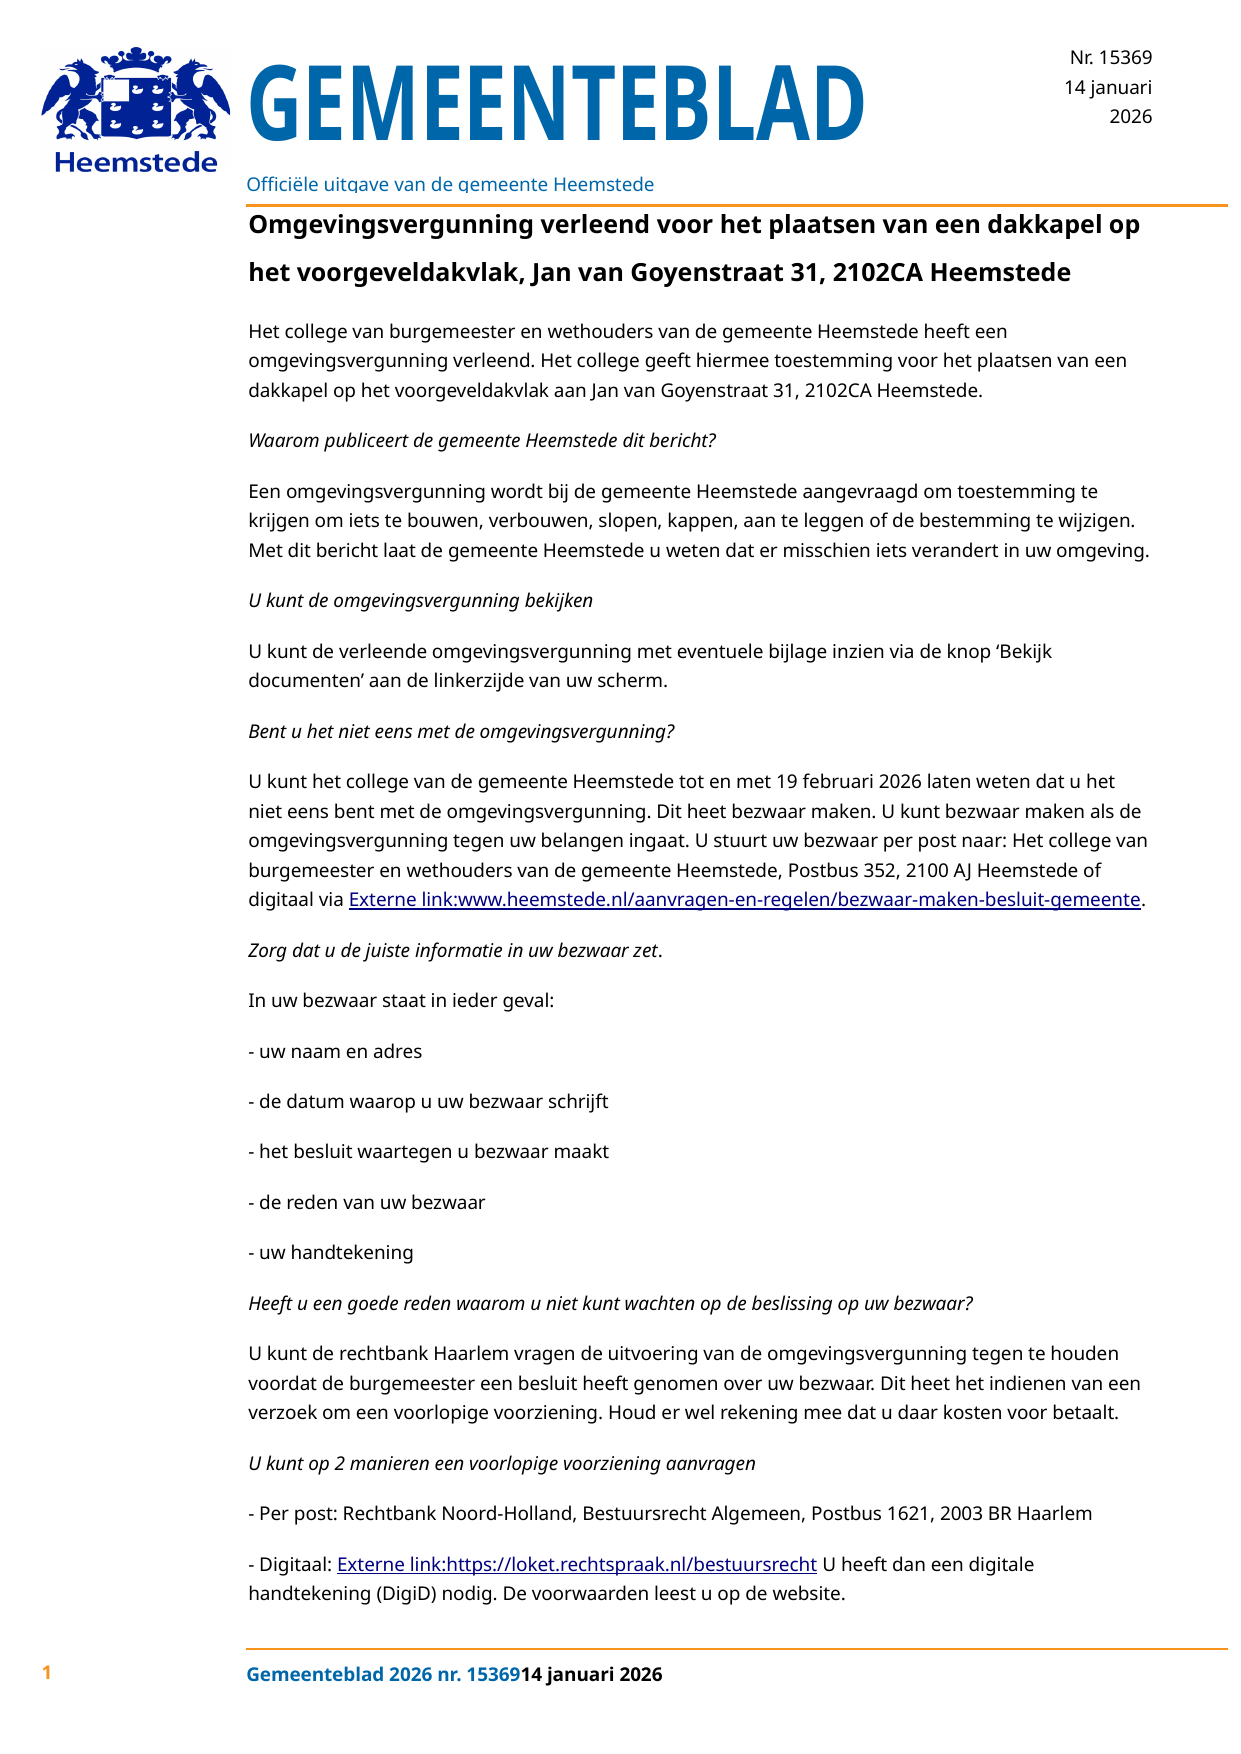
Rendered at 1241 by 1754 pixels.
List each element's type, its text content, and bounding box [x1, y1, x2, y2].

text U kunt op 2 manieren een voorlopige voorziening aanvragen [248, 1450, 1152, 1476]
text Waarom publiceert de gemeente Heemstede dit bericht? [248, 427, 1152, 453]
text U kunt het college van de gemeente Heemstede tot en met 19 februari 2026 laten weten dat u het niet eens bent met de omgevingsvergunning. Dit heet bezwaar maken. U kunt bezwaar maken als de omgevingsvergunning tegen uw belangen ingaat. U stuurt uw bezwaar per post naar: Het college van burgemeester en wethouders van de gemeente Heemstede, Postbus 352, 2100 AJ Heemstede of digitaal via Externe link:www.heemstede.nl/aanvragen-en-regelen/bezwaar-maken-besluit-gemeente. [248, 768, 1152, 912]
text - Digitaal: Externe link:https://loket.rechtspraak.nl/bestuursrecht U heeft dan een digitale handtekening (DigiD) nodig. De voorwaarden leest u op de website. [248, 1551, 1152, 1606]
text U kunt de verleende omgevingsvergunning met eventuele bijlage inzien via de knop ‘Bekijk documenten’ aan de linkerzijde van uw scherm. [248, 638, 1152, 693]
text - uw handtekening [248, 1239, 1152, 1265]
text U kunt de rechtbank Haarlem vragen de uitvoering van de omgevingsvergunning tegen te houden voordat de burgemeester een besluit heeft genomen over uw bezwaar. Dit heet het indienen van een verzoek om een voorlopige voorziening. Houd er wel rekening mee dat u daar kosten voor betaalt. [248, 1340, 1152, 1425]
text Een omgevingsvergunning wordt bij de gemeente Heemstede aangevraagd om toestemming te krijgen om iets te bouwen, verbouwen, slopen, kappen, aan te leggen of de bestemming te wijzigen. Met dit bericht laat de gemeente Heemstede u weten dat er misschien iets verandert in uw omgeving. [248, 478, 1152, 563]
text Zorg dat u de juiste informatie in uw bezwaar zet. [248, 937, 1152, 963]
text - Per post: Rechtbank Noord-Holland, Bestuursrecht Algemeen, Postbus 1621, 2003 BR Haarlem [248, 1500, 1152, 1526]
text - de datum waarop u uw bezwaar schrijft [248, 1088, 1152, 1114]
text - uw naam en adres [248, 1038, 1152, 1064]
text - de reden van uw bezwaar [248, 1189, 1152, 1215]
text Bent u het niet eens met de omgevingsvergunning? [248, 718, 1152, 744]
picture [41, 47, 231, 172]
text - het besluit waartegen u bezwaar maakt [248, 1139, 1152, 1164]
text Heeft u een goede reden waarom u niet kunt wachten op de beslissing op uw bezwaar? [248, 1290, 1152, 1316]
text U kunt de omgevingsvergunning bekijken [248, 587, 1152, 613]
text Het college van burgemeester en wethouders van de gemeente Heemstede heeft een omgevingsvergunning verleend. Het college geeft hiermee toestemming voor het plaatsen van een dakkapel op het voorgeveldakvlak aan Jan van Goyenstraat 31, 2102CA Heemstede. [248, 318, 1152, 403]
text In uw bezwaar staat in ieder geval: [248, 987, 1152, 1013]
text Omgevingsvergunning verleend voor het plaatsen van een dakkapel op het voorgeveldakvlak, Jan van Goyenstraat 31, 2102CA Heemstede [248, 207, 1152, 288]
